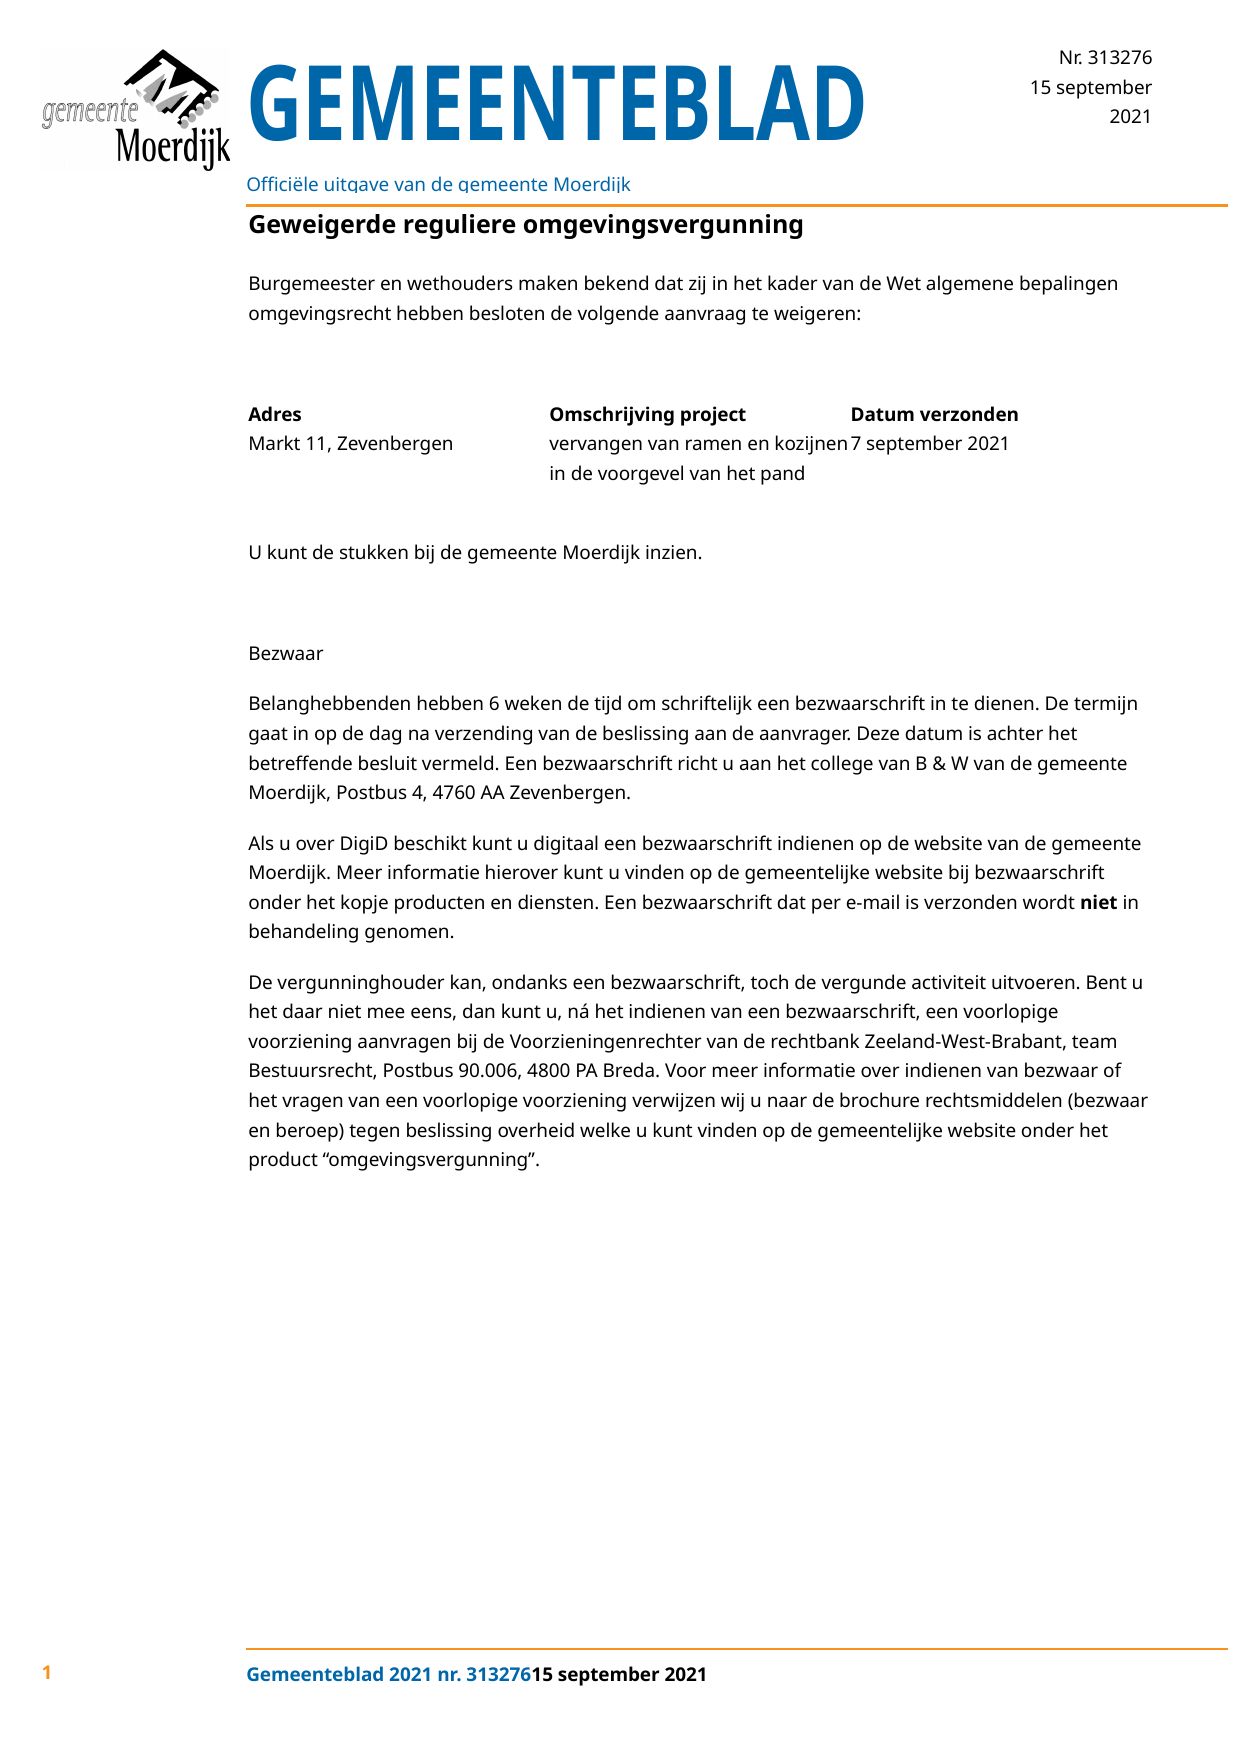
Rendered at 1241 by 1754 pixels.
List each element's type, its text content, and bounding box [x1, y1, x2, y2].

table_header Datum verzonden 7 september 2021 [850, 401, 1152, 486]
text Als u over DigiD beschikt kunt u digitaal een bezwaarschrift indienen op de website van de gemeente Moerdijk. Meer informatie hierover kunt u vinden op de gemeentelijke website bij bezwaarschrift onder het kopje producten en diensten. Een bezwaarschrift dat per e-mail is verzonden wordt niet in behandeling genomen. [248, 830, 1152, 944]
text Belanghebbenden hebben 6 weken de tijd om schriftelijk een bezwaarschrift in te dienen. De termijn gaat in op de dag na verzending van de beslissing aan de aanvrager. Deze datum is achter het betreffende besluit vermeld. Een bezwaarschrift richt u aan het college van B & W van de gemeente Moerdijk, Postbus 4, 4760 AA Zevenbergen. [248, 691, 1152, 805]
text U kunt de stukken bij de gemeente Moerdijk inzien. [248, 539, 1152, 565]
text Burgemeester en wethouders maken bekend dat zij in het kader van de Wet algemene bepalingen omgevingsrecht hebben besloten de volgende aanvraag te weigeren: [248, 270, 1152, 326]
table_header Adres Markt 11, Zevenbergen [248, 401, 549, 486]
text De vergunninghouder kan, ondanks een bezwaarschrift, toch de vergunde activiteit uitvoeren. Bent u het daar niet mee eens, dan kunt u, ná het indienen van een bezwaarschrift, een voorlopige voorziening aanvragen bij de Voorzieningenrechter van de rechtbank Zeeland-West-Brabant, team Bestuursrecht, Postbus 90.006, 4800 PA Breda. Voor meer informatie over indienen van bezwaar of het vragen van een voorlopige voorziening verwijzen wij u naar de brochure rechtsmiddelen (bezwaar en beroep) tegen beslissing overheid welke u kunt vinden op de gemeentelijke website onder het product “omgevingsvergunning”. [248, 969, 1152, 1172]
text Bezwaar [248, 640, 1152, 666]
picture [41, 47, 231, 172]
text Geweigerde reguliere omgevingsvergunning [248, 207, 1152, 241]
table_header Omschrijving project vervangen van ramen en kozijnen in de voorgevel van het pand [549, 401, 850, 486]
